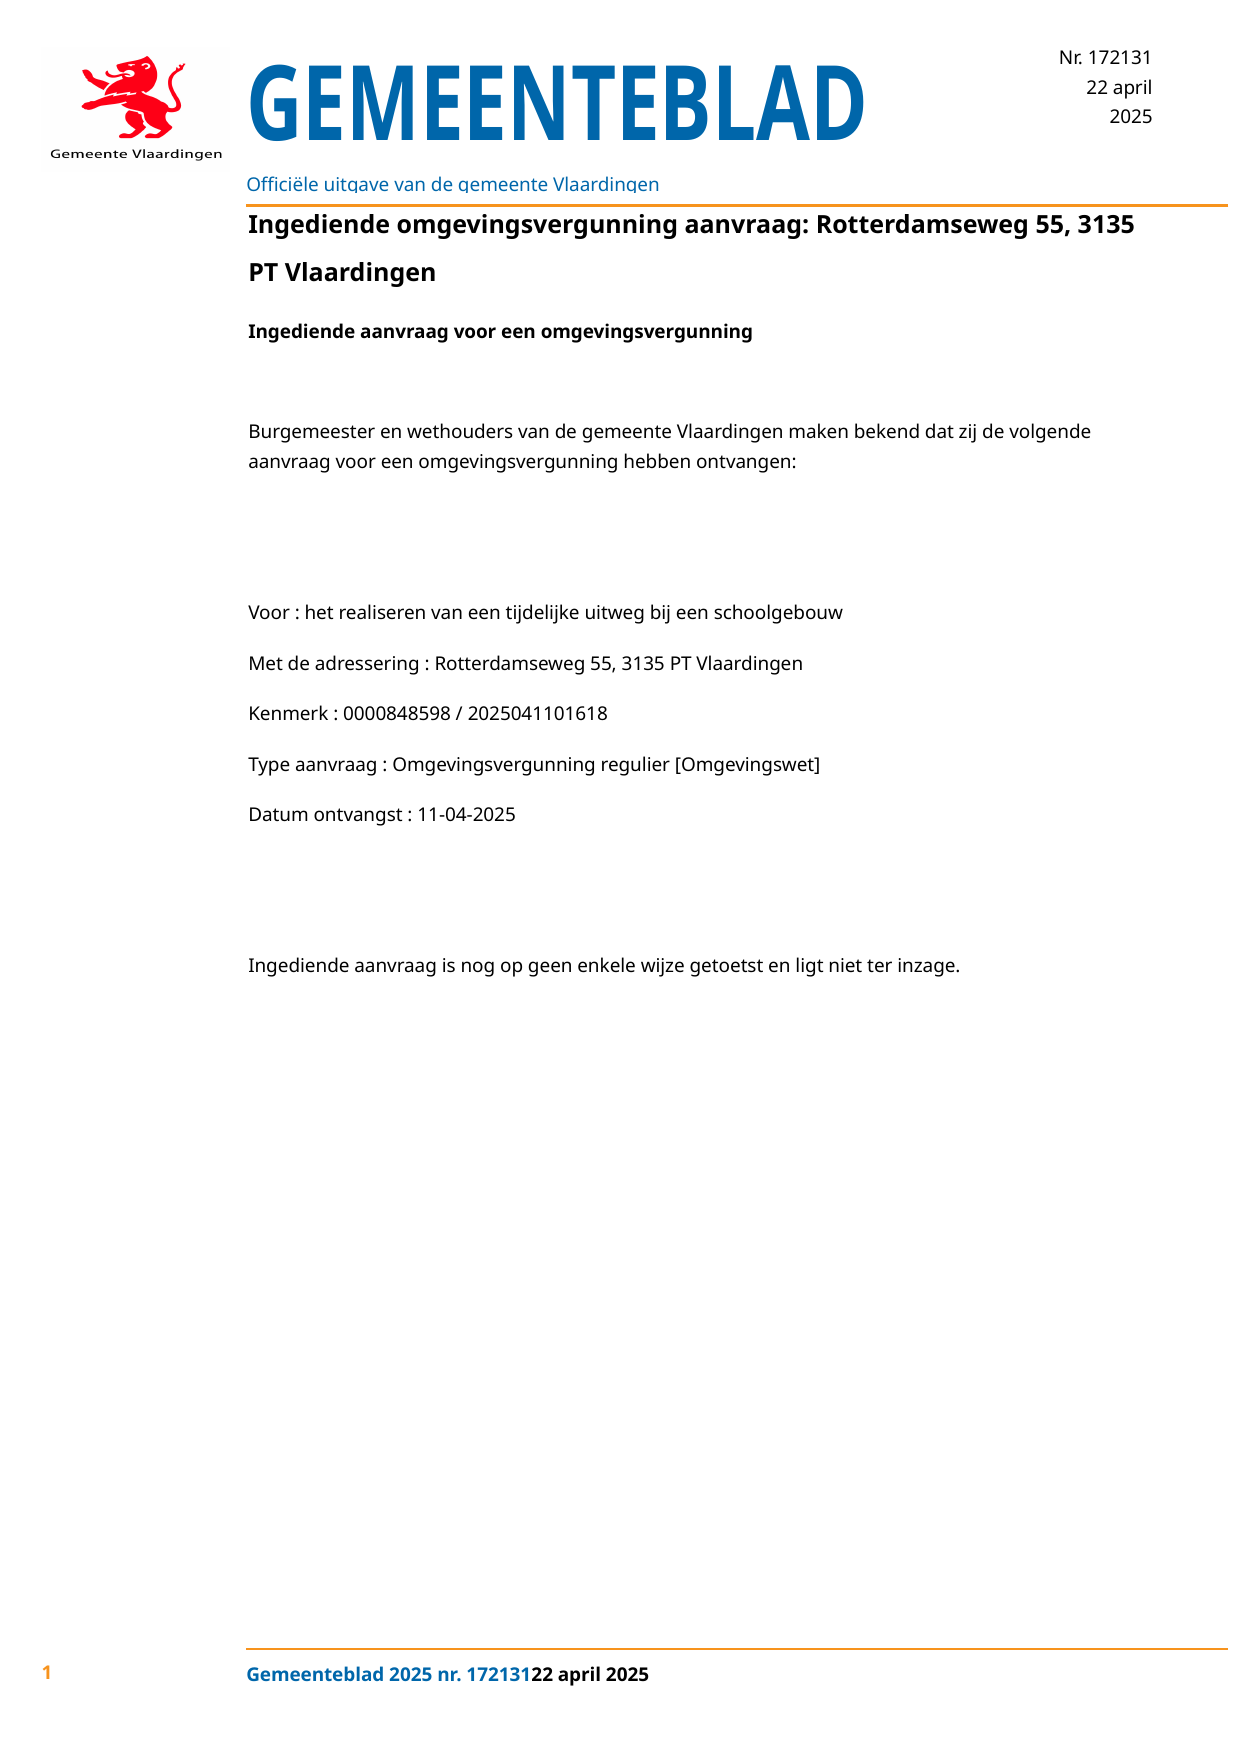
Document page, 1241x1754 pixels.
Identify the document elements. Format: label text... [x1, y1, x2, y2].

text Ingediende omgevingsvergunning aanvraag: Rotterdamseweg 55, 3135 PT Vlaardingen [248, 207, 1152, 288]
text Burgemeester en wethouders van de gemeente Vlaardingen maken bekend dat zij de volgende aanvraag voor een omgevingsvergunning hebben ontvangen: [248, 419, 1152, 474]
text Datum ontvangst : 11-04-2025 [248, 801, 1152, 827]
text Met de adressering : Rotterdamseweg 55, 3135 PT Vlaardingen [248, 650, 1152, 676]
text Ingediende aanvraag is nog op geen enkele wijze getoetst en ligt niet ter inzage. [248, 952, 1152, 978]
picture [41, 47, 231, 172]
text Voor : het realiseren van een tijdelijke uitweg bij een schoolgebouw [248, 599, 1152, 625]
text Type aanvraag : Omgevingsvergunning regulier [Omgevingswet] [248, 751, 1152, 777]
text Kenmerk : 0000848598 / 2025041101618 [248, 700, 1152, 726]
text Ingediende aanvraag voor een omgevingsvergunning [248, 318, 1152, 344]
